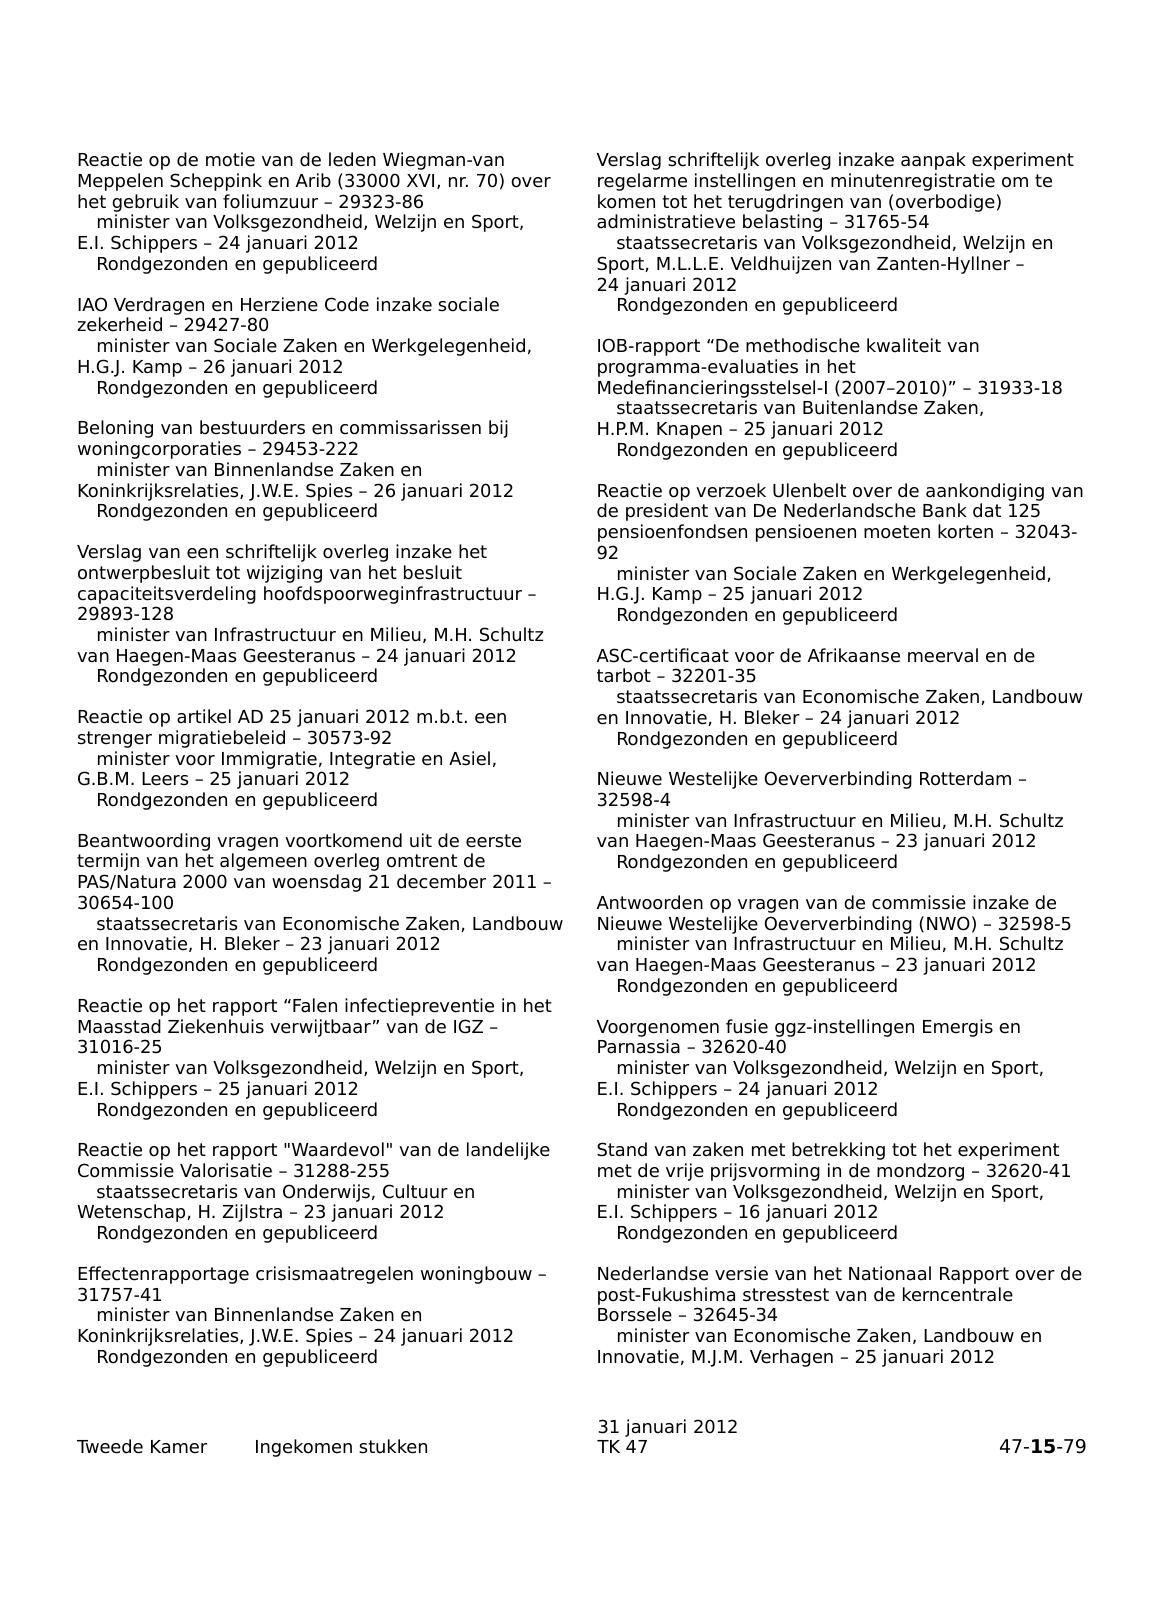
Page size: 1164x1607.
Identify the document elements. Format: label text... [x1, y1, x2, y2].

text minister van Binnenlandse Zaken en Koninkrijksrelaties, J.W.E. Spies – 24 januari 2012 [77, 1305, 567, 1347]
text Rondgezonden en gepubliceerd [77, 666, 567, 687]
text minister van Infrastructuur en Milieu, M.H. Schultz van Haegen-Maas Geesteranus – 23 januari 2012 [596, 934, 1087, 976]
text minister van Binnenlandse Zaken en Koninkrijksrelaties, J.W.E. Spies – 26 januari 2012 [77, 460, 567, 501]
text Antwoorden op vragen van de commissie inzake de Nieuwe Westelijke Oeververbinding (NWO) – 32598-5 [596, 893, 1087, 934]
text Verslag schriftelijk overleg inzake aanpak experiment regelarme instellingen en minutenregistratie om te komen tot het terugdringen van (overbodige) administratieve belasting – 31765-54 [596, 150, 1087, 233]
text Rondgezonden en gepubliceerd [596, 1223, 1087, 1244]
text Reactie op verzoek Ulenbelt over de aankondiging van de president van De Nederlandsche Bank dat 125 pensioenfondsen pensioenen moeten korten – 32043-92 [596, 480, 1087, 563]
text Reactie op de motie van de leden Wiegman-van Meppelen Scheppink en Arib (33000 XVI, nr. 70) over het gebruik van foliumzuur – 29323-86 [77, 150, 567, 212]
text minister van Volksgezondheid, Welzijn en Sport, E.I. Schippers – 25 januari 2012 [77, 1058, 567, 1099]
text Reactie op het rapport “Falen infectiepreventie in het Maasstad Ziekenhuis verwijtbaar” van de IGZ – 31016-25 [77, 996, 567, 1058]
text minister van Infrastructuur en Milieu, M.H. Schultz van Haegen-Maas Geesteranus – 24 januari 2012 [77, 625, 567, 666]
text Rondgezonden en gepubliceerd [77, 1099, 567, 1120]
text IAO Verdragen en Herziene Code inzake sociale zekerheid – 29427-80 [77, 294, 567, 336]
text Rondgezonden en gepubliceerd [596, 1099, 1087, 1120]
text minister van Volksgezondheid, Welzijn en Sport, E.I. Schippers – 16 januari 2012 [596, 1182, 1087, 1223]
text Rondgezonden en gepubliceerd [596, 295, 1087, 316]
text Verslag van een schriftelijk overleg inzake het ontwerpbesluit tot wijziging van het besluit capaciteitsverdeling hoofdspoorweginfrastructuur – 29893-128 [77, 542, 567, 625]
text Rondgezonden en gepubliceerd [596, 852, 1087, 873]
text Rondgezonden en gepubliceerd [77, 790, 567, 811]
text staatssecretaris van Onderwijs, Cultuur en Wetenschap, H. Zijlstra – 23 januari 2012 [77, 1182, 567, 1223]
text Beloning van bestuurders en commissarissen bij woningcorporaties – 29453-222 [77, 418, 567, 460]
text staatssecretaris van Volksgezondheid, Welzijn en Sport, M.L.L.E. Veldhuijzen van Zanten-Hyllner – 24 januari 2012 [596, 233, 1087, 295]
text Rondgezonden en gepubliceerd [596, 728, 1087, 749]
text Rondgezonden en gepubliceerd [596, 976, 1087, 996]
text minister van Sociale Zaken en Werkgelegenheid, H.G.J. Kamp – 26 januari 2012 [77, 336, 567, 377]
text staatssecretaris van Economische Zaken, Landbouw en Innovatie, H. Bleker – 24 januari 2012 [596, 687, 1087, 728]
text IOB-rapport “De methodische kwaliteit van programma-evaluaties in het Medefinancieringsstelsel-I (2007–2010)” – 31933-18 [596, 336, 1087, 398]
text Rondgezonden en gepubliceerd [77, 501, 567, 522]
text staatssecretaris van Buitenlandse Zaken, H.P.M. Knapen – 25 januari 2012 [596, 398, 1087, 440]
text Beantwoording vragen voortkomend uit de eerste termijn van het algemeen overleg omtrent de PAS/Natura 2000 van woensdag 21 december 2011 – 30654-100 [77, 831, 567, 913]
text Rondgezonden en gepubliceerd [77, 1347, 567, 1367]
text minister van Volksgezondheid, Welzijn en Sport, E.I. Schippers – 24 januari 2012 [596, 1058, 1087, 1099]
text ASC-certificaat voor de Afrikaanse meerval en de tarbot – 32201-35 [596, 646, 1087, 687]
text Rondgezonden en gepubliceerd [596, 605, 1087, 626]
text Rondgezonden en gepubliceerd [77, 254, 567, 274]
text minister van Infrastructuur en Milieu, M.H. Schultz van Haegen-Maas Geesteranus – 23 januari 2012 [596, 811, 1087, 852]
text Nieuwe Westelijke Oeververbinding Rotterdam – 32598-4 [596, 769, 1087, 811]
text Reactie op artikel AD 25 januari 2012 m.b.t. een strenger migratiebeleid – 30573-92 [77, 707, 567, 748]
text minister van Sociale Zaken en Werkgelegenheid, H.G.J. Kamp – 25 januari 2012 [596, 563, 1087, 605]
text minister van Economische Zaken, Landbouw en Innovatie, M.J.M. Verhagen – 25 januari 2012 [596, 1326, 1087, 1367]
text Voorgenomen fusie ggz-instellingen Emergis en Parnassia – 32620-40 [596, 1016, 1087, 1058]
text Rondgezonden en gepubliceerd [596, 440, 1087, 460]
text Effectenrapportage crisismaatregelen woningbouw – 31757-41 [77, 1264, 567, 1305]
text Rondgezonden en gepubliceerd [77, 377, 567, 398]
text Rondgezonden en gepubliceerd [77, 955, 567, 976]
text minister van Volksgezondheid, Welzijn en Sport, E.I. Schippers – 24 januari 2012 [77, 212, 567, 254]
text staatssecretaris van Economische Zaken, Landbouw en Innovatie, H. Bleker – 23 januari 2012 [77, 913, 567, 955]
text minister voor Immigratie, Integratie en Asiel, G.B.M. Leers – 25 januari 2012 [77, 748, 567, 790]
text Nederlandse versie van het Nationaal Rapport over de post-Fukushima stresstest van de kerncentrale Borssele – 32645-34 [596, 1264, 1087, 1326]
text Rondgezonden en gepubliceerd [77, 1223, 567, 1244]
text Reactie op het rapport "Waardevol" van de landelijke Commissie Valorisatie – 31288-255 [77, 1140, 567, 1182]
text Stand van zaken met betrekking tot het experiment met de vrije prijsvorming in de mondzorg – 32620-41 [596, 1140, 1087, 1182]
